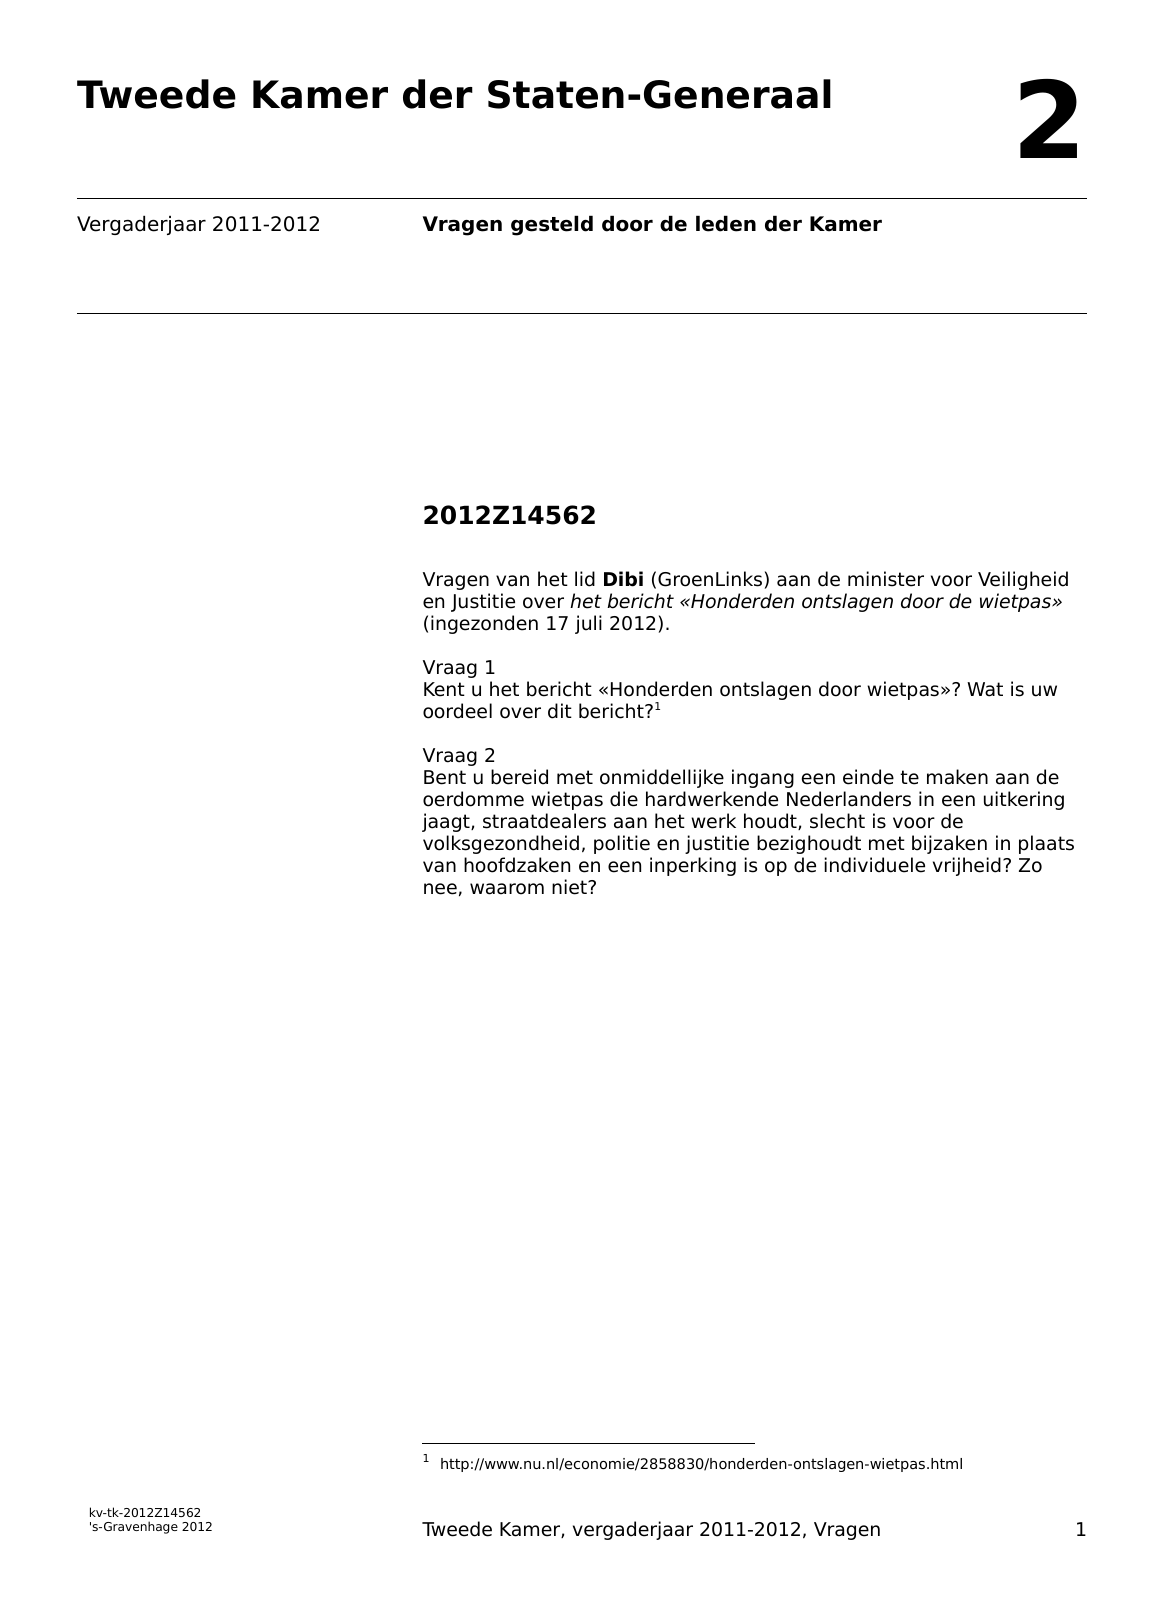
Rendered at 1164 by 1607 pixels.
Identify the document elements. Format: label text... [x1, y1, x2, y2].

text 's-Gravenhage 2012 [88, 1520, 323, 1534]
text Vragen van het lid Dibi (GroenLinks) aan de minister voor Veiligheid en Justitie over het bericht «Honderden ontslagen door de wietpas» (ingezonden 17 juli 2012). [422, 569, 1087, 635]
table_header Tweede Kamer der Staten-Generaal [77, 59, 886, 198]
table_cell Vergaderjaar 2011-2012 [77, 199, 422, 313]
text Bent u bereid met onmiddellijke ingang een einde te maken aan de oerdomme wietpas die hardwerkende Nederlanders in een uitkering jaagt, straatdealers aan het werk houdt, slecht is voor de volksgezondheid, politie en justitie bezighoudt met bijzaken in plaats van hoofdzaken en een inperking is op de individuele vrijheid? Zo nee, waarom niet? [422, 767, 1087, 899]
text 2012Z14562 [422, 501, 1087, 531]
table_header 2 [886, 59, 1087, 198]
text Kent u het bericht «Honderden ontslagen door wietpas»? Wat is uw oordeel over dit bericht? [422, 679, 1087, 723]
text http://www.nu.nl/economie/2858830/honderden-ontslagen-wietpas.html [422, 1452, 1087, 1474]
text kv-tk-2012Z14562 [88, 1506, 323, 1520]
text Vraag 2 [422, 745, 1087, 767]
table_cell Vragen gesteld door de leden der Kamer [422, 199, 1087, 313]
text Vraag 1 [422, 657, 1087, 679]
